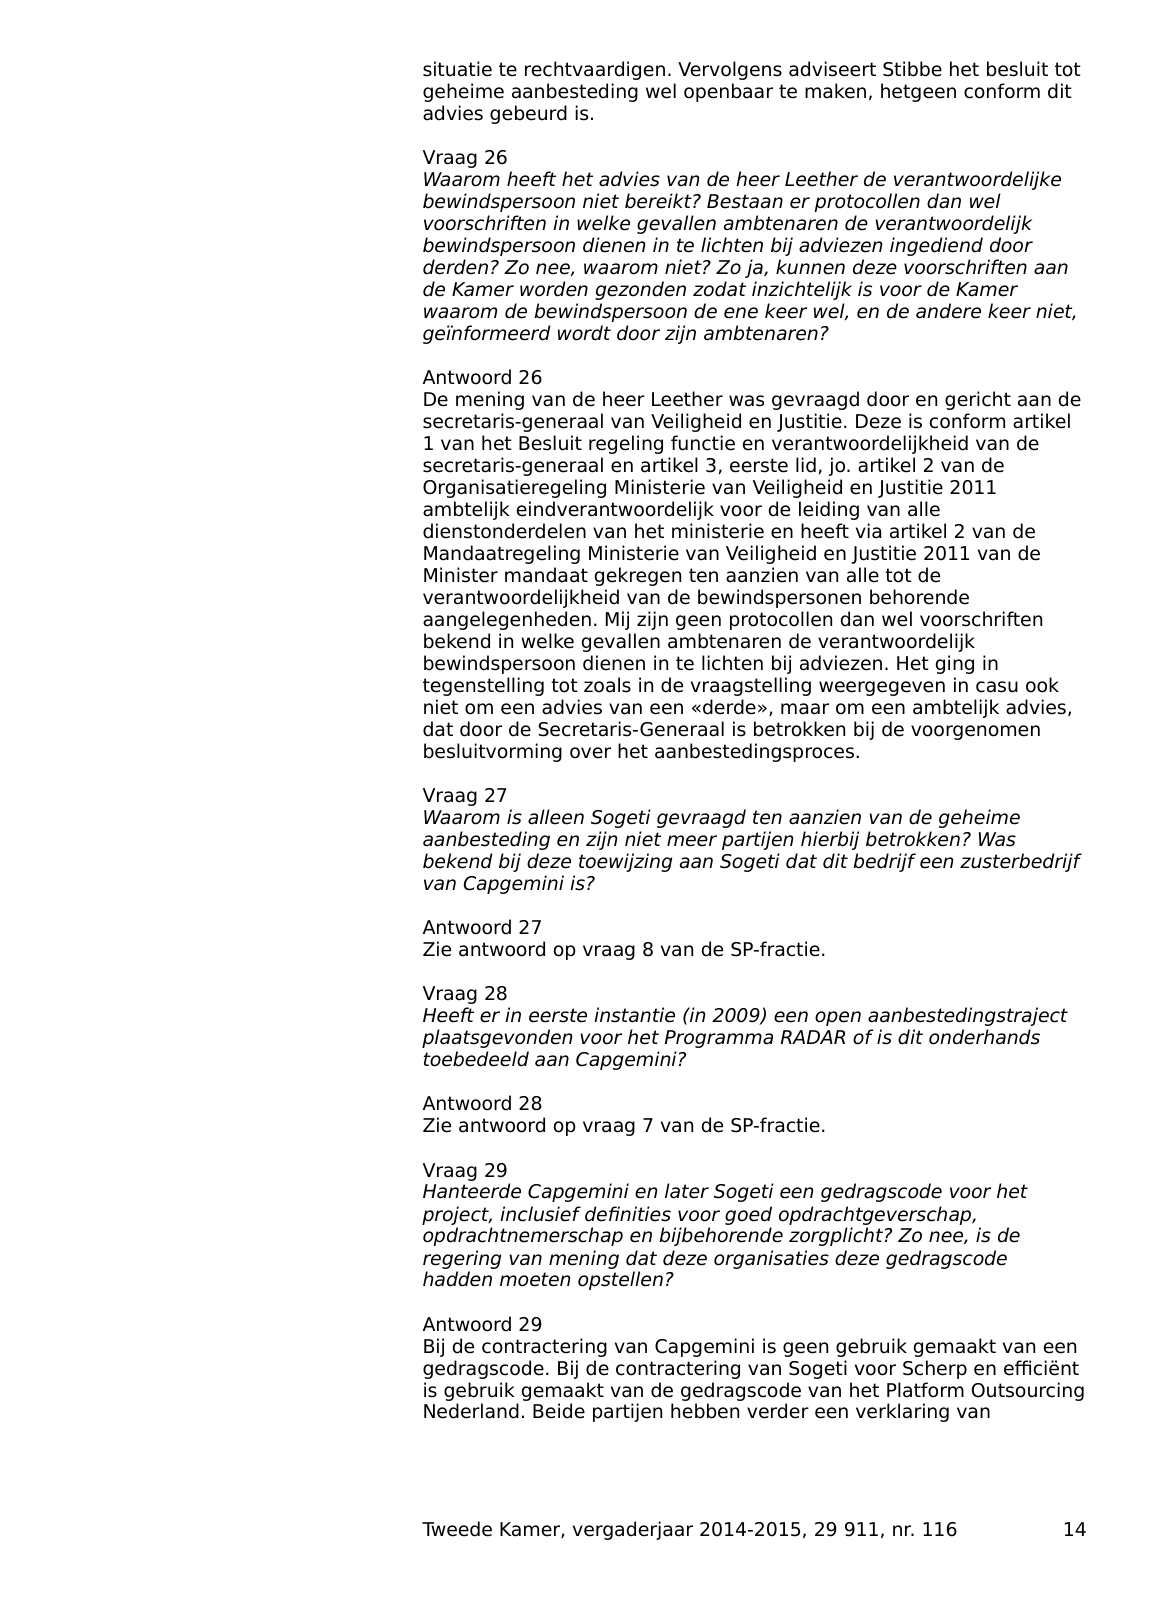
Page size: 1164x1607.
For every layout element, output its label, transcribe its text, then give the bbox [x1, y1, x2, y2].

text Bij de contractering van Capgemini is geen gebruik gemaakt van een gedragscode. Bij de contractering van Sogeti voor Scherp en efficiënt is gebruik gemaakt van de gedragscode van het Platform Outsourcing Nederland. Beide partijen hebben verder een verklaring van [422, 1336, 1087, 1423]
text Antwoord 27 [422, 917, 1087, 939]
text Vraag 27 [422, 785, 1087, 807]
text Vraag 28 [422, 983, 1087, 1005]
text De mening van de heer Leether was gevraagd door en gericht aan de secretaris-generaal van Veiligheid en Justitie. Deze is conform artikel 1 van het Besluit regeling functie en verantwoordelijkheid van de secretaris-generaal en artikel 3, eerste lid, jo. artikel 2 van de Organisatieregeling Ministerie van Veiligheid en Justitie 2011 ambtelijk eindverantwoordelijk voor de leiding van alle dienstonderdelen van het ministerie en heeft via artikel 2 van de Mandaatregeling Ministerie van Veiligheid en Justitie 2011 van de Minister mandaat gekregen ten aanzien van alle tot de verantwoordelijkheid van de bewindspersonen behorende aangelegenheden. Mij zijn geen protocollen dan wel voorschriften bekend in welke gevallen ambtenaren de verantwoordelijk bewindspersoon dienen in te lichten bij adviezen. Het ging in tegenstelling tot zoals in de vraagstelling weergegeven in casu ook niet om een advies van een «derde», maar om een ambtelijk advies, dat door de Secretaris-Generaal is betrokken bij de voorgenomen besluitvorming over het aanbestedingsproces. [422, 389, 1087, 763]
text Heeft er in eerste instantie (in 2009) een open aanbestedingstraject plaatsgevonden voor het Programma RADAR of is dit onderhands toebedeeld aan Capgemini? [422, 1005, 1087, 1071]
text Vraag 29 [422, 1159, 1087, 1181]
text Antwoord 26 [422, 367, 1087, 389]
text Hanteerde Capgemini en later Sogeti een gedragscode voor het project, inclusief definities voor goed opdrachtgeverschap, opdrachtnemerschap en bijbehorende zorgplicht? Zo nee, is de regering van mening dat deze organisaties deze gedragscode hadden moeten opstellen? [422, 1181, 1087, 1291]
text Waarom heeft het advies van de heer Leether de verantwoordelijke bewindspersoon niet bereikt? Bestaan er protocollen dan wel voorschriften in welke gevallen ambtenaren de verantwoordelijk bewindspersoon dienen in te lichten bij adviezen ingediend door derden? Zo nee, waarom niet? Zo ja, kunnen deze voorschriften aan de Kamer worden gezonden zodat inzichtelijk is voor de Kamer waarom de bewindspersoon de ene keer wel, en de andere keer niet, geïnformeerd wordt door zijn ambtenaren? [422, 169, 1087, 345]
text Zie antwoord op vraag 7 van de SP-fractie. [422, 1115, 1087, 1137]
text Antwoord 29 [422, 1313, 1087, 1336]
text Vraag 26 [422, 147, 1087, 169]
text Zie antwoord op vraag 8 van de SP-fractie. [422, 939, 1087, 961]
text Antwoord 28 [422, 1093, 1087, 1115]
text Waarom is alleen Sogeti gevraagd ten aanzien van de geheime aanbesteding en zijn niet meer partijen hierbij betrokken? Was bekend bij deze toewijzing aan Sogeti dat dit bedrijf een zusterbedrijf van Capgemini is? [422, 807, 1087, 895]
text situatie te rechtvaardigen. Vervolgens adviseert Stibbe het besluit tot geheime aanbesteding wel openbaar te maken, hetgeen conform dit advies gebeurd is. [422, 59, 1087, 125]
